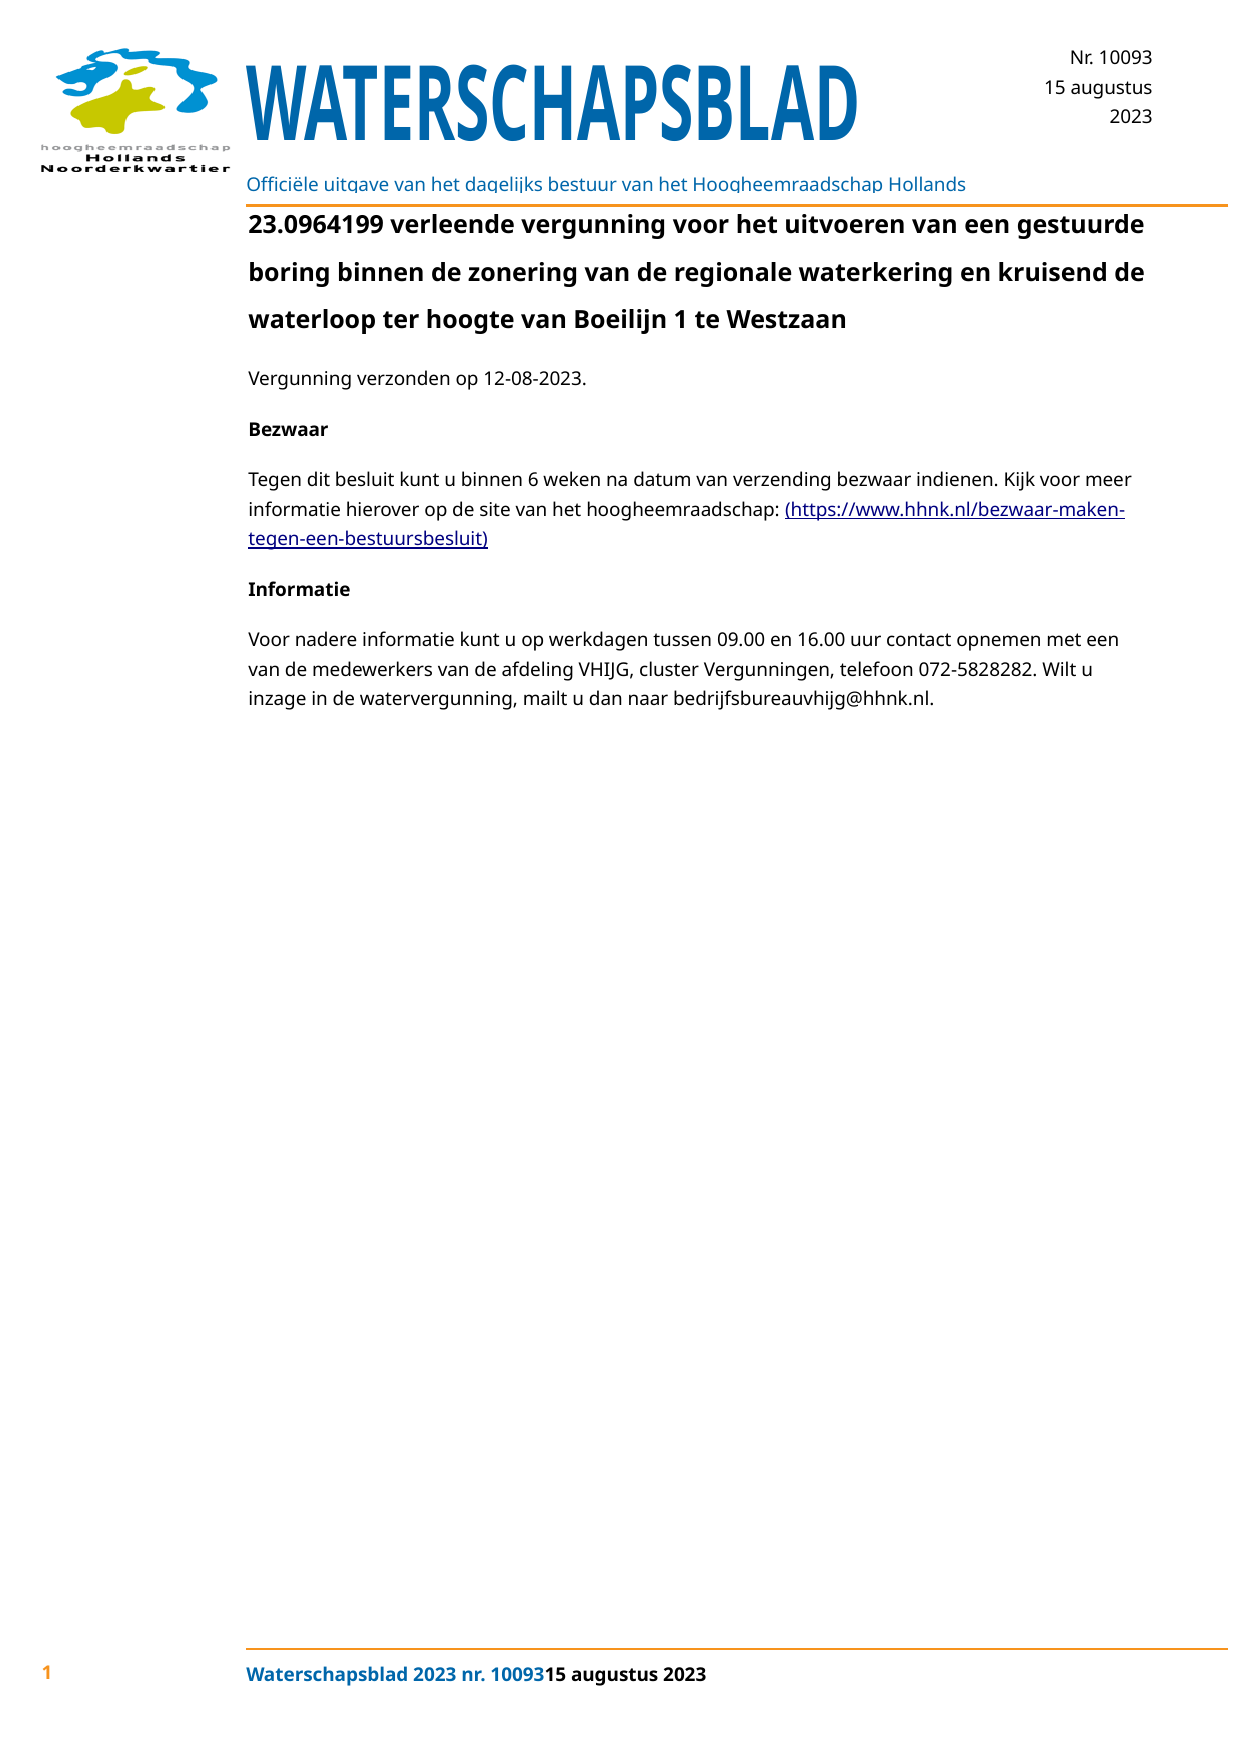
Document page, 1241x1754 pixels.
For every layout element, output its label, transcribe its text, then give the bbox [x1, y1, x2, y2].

picture [41, 47, 231, 172]
text Informatie [248, 576, 1152, 602]
text 23.0964199 verleende vergunning voor het uitvoeren van een gestuurde boring binnen de zonering van de regionale waterkering en kruisend de waterloop ter hoogte van Boeilijn 1 te Westzaan [248, 207, 1152, 336]
text Vergunning verzonden op 12-08-2023. [248, 366, 1152, 391]
text Bezwaar [248, 416, 1152, 442]
text Tegen dit besluit kunt u binnen 6 weken na datum van verzending bezwaar indienen. Kijk voor meer informatie hierover op de site van het hoogheemraadschap: (https://www.hhnk.nl/bezwaar-maken-tegen-een-bestuursbesluit) [248, 466, 1152, 551]
text Voor nadere informatie kunt u op werkdagen tussen 09.00 en 16.00 uur contact opnemen met een van de medewerkers van de afdeling VHIJG, cluster Vergunningen, telefoon 072-5828282. Wilt u inzage in de watervergunning, mailt u dan naar bedrijfsbureauvhijg@hhnk.nl. [248, 626, 1152, 711]
